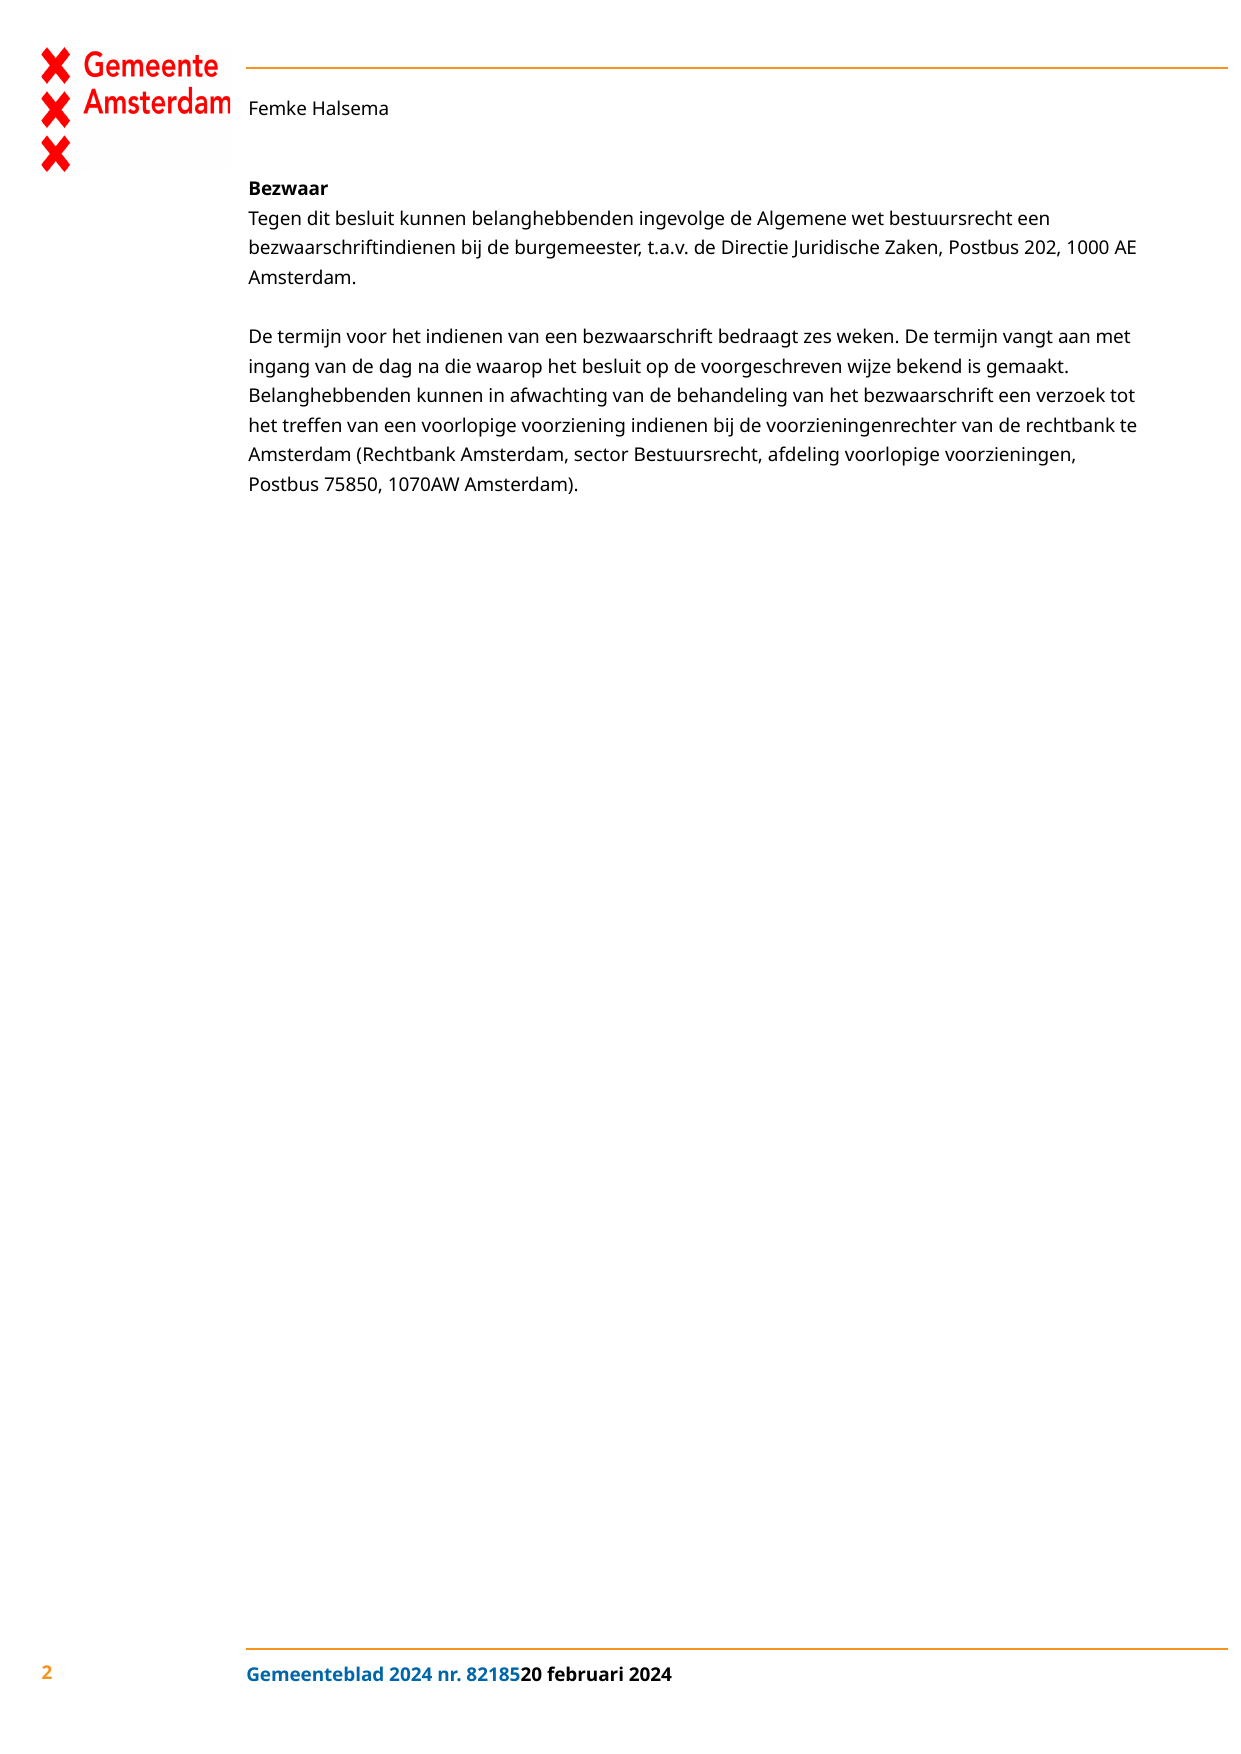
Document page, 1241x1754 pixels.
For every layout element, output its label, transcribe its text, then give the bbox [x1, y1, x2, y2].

picture [41, 47, 231, 172]
text Femke Halsema [248, 95, 1152, 121]
text Bezwaar [248, 175, 1152, 201]
text Tegen dit besluit kunnen belanghebbenden ingevolge de Algemene wet bestuursrecht een bezwaarschriftindienen bij de burgemeester, t.a.v. de Directie Juridische Zaken, Postbus 202, 1000 AE Amsterdam. [248, 205, 1152, 290]
text De termijn voor het indienen van een bezwaarschrift bedraagt zes weken. De termijn vangt aan met ingang van de dag na die waarop het besluit op de voorgeschreven wijze bekend is gemaakt. Belanghebbenden kunnen in afwachting van de behandeling van het bezwaarschrift een verzoek tot het treffen van een voorlopige voorziening indienen bij de voorzieningenrechter van de rechtbank te Amsterdam (Rechtbank Amsterdam, sector Bestuursrecht, afdeling voorlopige voorzieningen, Postbus 75850, 1070AW Amsterdam). [248, 323, 1152, 497]
